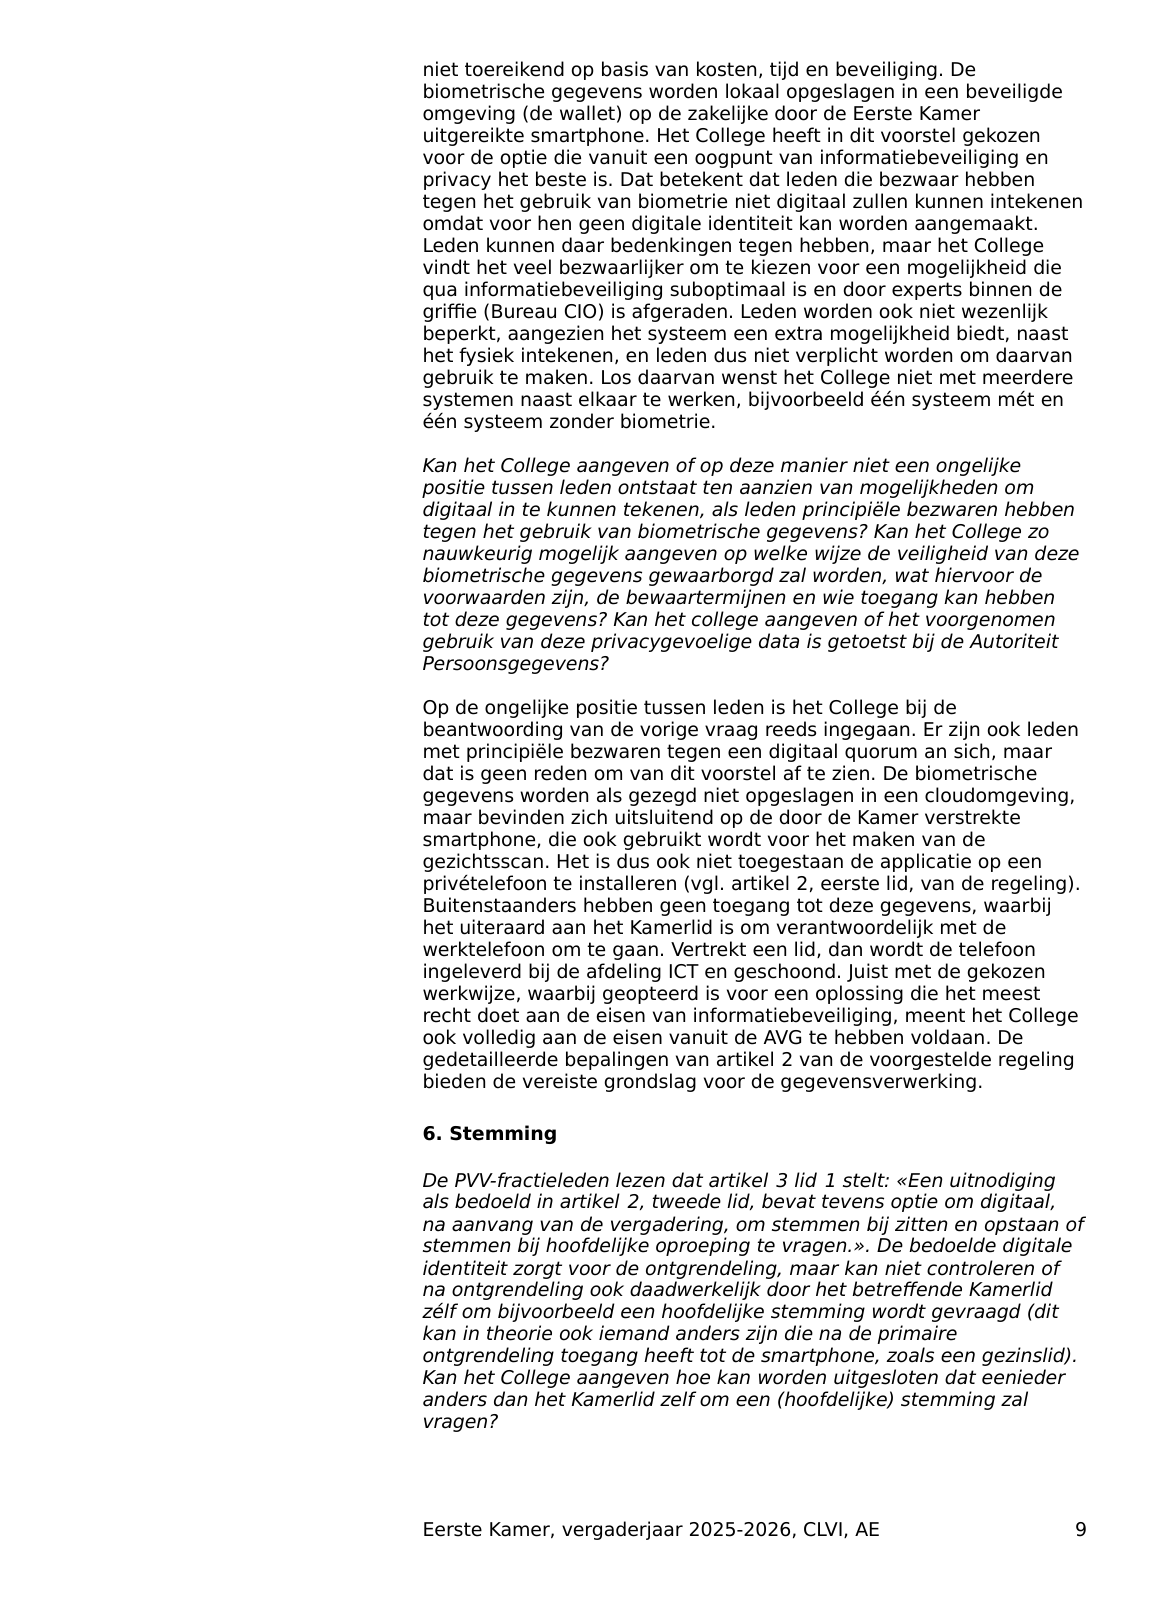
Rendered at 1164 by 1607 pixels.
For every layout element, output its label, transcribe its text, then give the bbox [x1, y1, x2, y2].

text Op de ongelijke positie tussen leden is het College bij de beantwoording van de vorige vraag reeds ingegaan. Er zijn ook leden met principiële bezwaren tegen een digitaal quorum an sich, maar dat is geen reden om van dit voorstel af te zien. De biometrische gegevens worden als gezegd niet opgeslagen in een cloudomgeving, maar bevinden zich uitsluitend op de door de Kamer verstrekte smartphone, die ook gebruikt wordt voor het maken van de gezichtsscan. Het is dus ook niet toegestaan de applicatie op een privételefoon te installeren (vgl. artikel 2, eerste lid, van de regeling). Buitenstaanders hebben geen toegang tot deze gegevens, waarbij het uiteraard aan het Kamerlid is om verantwoordelijk met de werktelefoon om te gaan. Vertrekt een lid, dan wordt de telefoon ingeleverd bij de afdeling ICT en geschoond. Juist met de gekozen werkwijze, waarbij geopteerd is voor een oplossing die het meest recht doet aan de eisen van informatiebeveiliging, meent het College ook volledig aan de eisen vanuit de AVG te hebben voldaan. De gedetailleerde bepalingen van artikel 2 van de voorgestelde regeling bieden de vereiste grondslag voor de gegevensverwerking. [422, 697, 1087, 1092]
text Kan het College aangeven of op deze manier niet een ongelijke positie tussen leden ontstaat ten aanzien van mogelijkheden om digitaal in te kunnen tekenen, als leden principiële bezwaren hebben tegen het gebruik van biometrische gegevens? Kan het College zo nauwkeurig mogelijk aangeven op welke wijze de veiligheid van deze biometrische gegevens gewaarborgd zal worden, wat hiervoor de voorwaarden zijn, de bewaartermijnen en wie toegang kan hebben tot deze gegevens? Kan het college aangeven of het voorgenomen gebruik van deze privacygevoelige data is getoetst bij de Autoriteit Persoonsgegevens? [422, 455, 1087, 675]
text De PVV-fractieleden lezen dat artikel 3 lid 1 stelt: «Een uitnodiging als bedoeld in artikel 2, tweede lid, bevat tevens optie om digitaal, na aanvang van de vergadering, om stemmen bij zitten en opstaan of stemmen bij hoofdelijke oproeping te vragen.». De bedoelde digitale identiteit zorgt voor de ontgrendeling, maar kan niet controleren of na ontgrendeling ook daadwerkelijk door het betreffende Kamerlid zélf om bijvoorbeeld een hoofdelijke stemming wordt gevraagd (dit kan in theorie ook iemand anders zijn die na de primaire ontgrendeling toegang heeft tot de smartphone, zoals een gezinslid). Kan het College aangeven hoe kan worden uitgesloten dat eenieder anders dan het Kamerlid zelf om een (hoofdelijke) stemming zal vragen? [422, 1169, 1087, 1433]
subtitle 6. Stemming [422, 1122, 1087, 1144]
text niet toereikend op basis van kosten, tijd en beveiliging. De biometrische gegevens worden lokaal opgeslagen in een beveiligde omgeving (de wallet) op de zakelijke door de Eerste Kamer uitgereikte smartphone. Het College heeft in dit voorstel gekozen voor de optie die vanuit een oogpunt van informatiebeveiliging en privacy het beste is. Dat betekent dat leden die bezwaar hebben tegen het gebruik van biometrie niet digitaal zullen kunnen intekenen omdat voor hen geen digitale identiteit kan worden aangemaakt. Leden kunnen daar bedenkingen tegen hebben, maar het College vindt het veel bezwaarlijker om te kiezen voor een mogelijkheid die qua informatiebeveiliging suboptimaal is en door experts binnen de griffie (Bureau CIO) is afgeraden. Leden worden ook niet wezenlijk beperkt, aangezien het systeem een extra mogelijkheid biedt, naast het fysiek intekenen, en leden dus niet verplicht worden om daarvan gebruik te maken. Los daarvan wenst het College niet met meerdere systemen naast elkaar te werken, bijvoorbeeld één systeem mét en één systeem zonder biometrie. [422, 59, 1087, 433]
